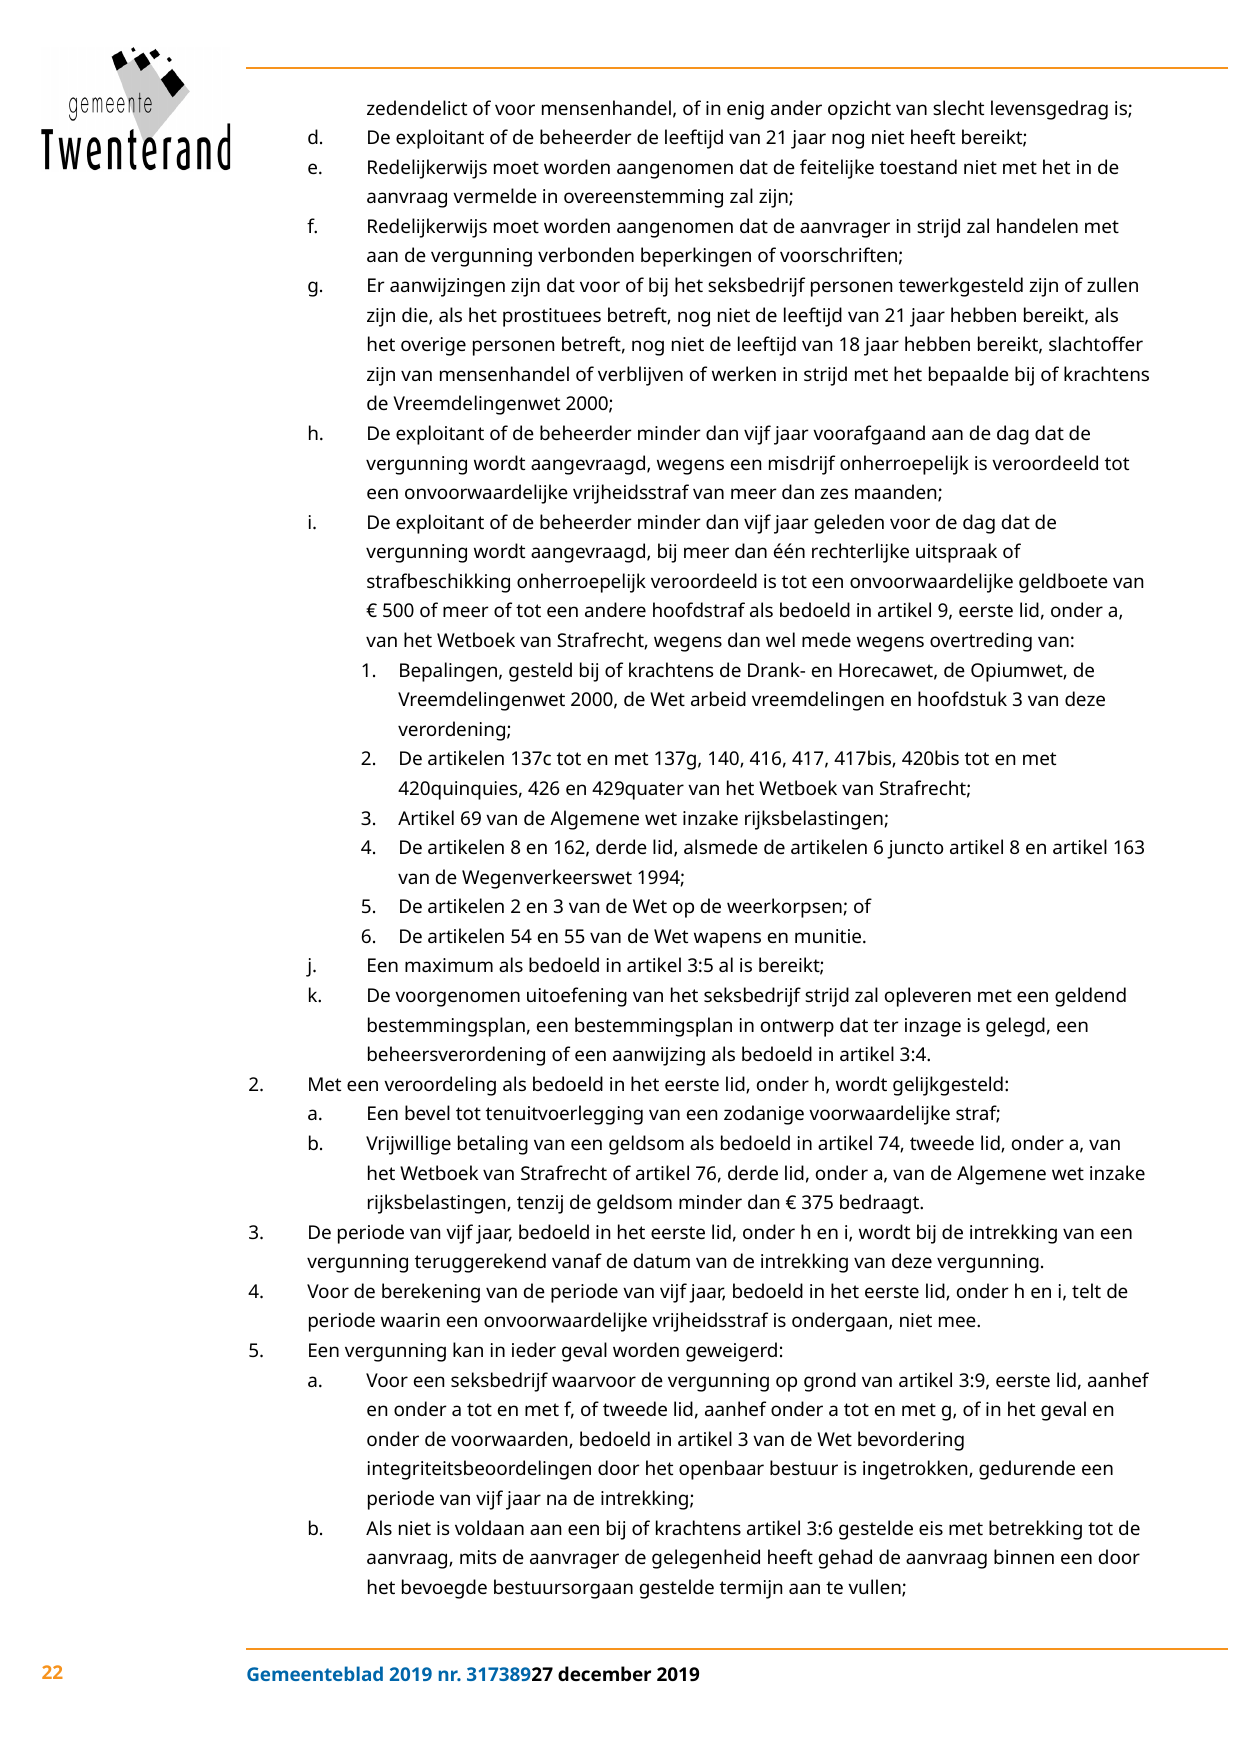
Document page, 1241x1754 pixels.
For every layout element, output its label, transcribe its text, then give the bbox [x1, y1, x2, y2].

list Een bevel tot tenuitvoerlegging van een zodanige voorwaardelijke straf; [307, 1101, 1152, 1126]
picture [41, 47, 231, 172]
list De artikelen 8 en 162, derde lid, alsmede de artikelen 6 juncto artikel 8 en artikel 163 van de Wegenverkeerswet 1994; [361, 834, 1152, 890]
list De exploitant of de beheerder minder dan vijf jaar voorafgaand aan de dag dat de vergunning wordt aangevraagd, wegens een misdrijf onherroepelijk is veroordeeld tot een onvoorwaardelijke vrijheidsstraf van meer dan zes maanden; [307, 420, 1152, 505]
list Bepalingen, gesteld bij of krachtens de Drank- en Horecawet, de Opiumwet, de Vreemdelingenwet 2000, de Wet arbeid vreemdelingen en hoofdstuk 3 van deze verordening; [361, 657, 1152, 742]
list Redelijkerwijs moet worden aangenomen dat de feitelijke toestand niet met het in de aanvraag vermelde in overeenstemming zal zijn; [307, 154, 1152, 209]
list Een vergunning kan in ieder geval worden geweigerd: [248, 1337, 1152, 1363]
list Artikel 69 van de Algemene wet inzake rijksbelastingen; [361, 805, 1152, 831]
list Er aanwijzingen zijn dat voor of bij het seksbedrijf personen tewerkgesteld zijn of zullen zijn die, als het prostituees betreft, nog niet de leeftijd van 21 jaar hebben bereikt, als het overige personen betreft, nog niet de leeftijd van 18 jaar hebben bereikt, slachtoffer zijn van mensenhandel of verblijven of werken in strijd met het bepaalde bij of krachtens de Vreemdelingenwet 2000; [307, 272, 1152, 416]
list De artikelen 137c tot en met 137g, 140, 416, 417, 417bis, 420bis tot en met 420quinquies, 426 en 429quater van het Wetboek van Strafrecht; [361, 746, 1152, 801]
list De artikelen 54 en 55 van de Wet wapens en munitie. [361, 923, 1152, 949]
list zedendelict of voor mensenhandel, of in enig ander opzicht van slecht levensgedrag is; [307, 95, 1152, 121]
list De exploitant of de beheerder minder dan vijf jaar geleden voor de dag dat de vergunning wordt aangevraagd, bij meer dan één rechterlijke uitspraak of strafbeschikking onherroepelijk veroordeeld is tot een onvoorwaardelijke geldboete van € 500 of meer of tot een andere hoofdstraf als bedoeld in artikel 9, eerste lid, onder a, van het Wetboek van Strafrecht, wegens dan wel mede wegens overtreding van: [307, 509, 1152, 653]
list Als niet is voldaan aan een bij of krachtens artikel 3:6 gestelde eis met betrekking tot de aanvraag, mits de aanvrager de gelegenheid heeft gehad de aanvraag binnen een door het bevoegde bestuursorgaan gestelde termijn aan te vullen; [307, 1515, 1152, 1600]
list Redelijkerwijs moet worden aangenomen dat de aanvrager in strijd zal handelen met aan de vergunning verbonden beperkingen of voorschriften; [307, 213, 1152, 268]
list Met een veroordeling als bedoeld in het eerste lid, onder h, wordt gelijkgesteld: [248, 1071, 1152, 1097]
list De voorgenomen uitoefening van het seksbedrijf strijd zal opleveren met een geldend bestemmingsplan, een bestemmingsplan in ontwerp dat ter inzage is gelegd, een beheersverordening of een aanwijzing als bedoeld in artikel 3:4. [307, 982, 1152, 1067]
list De exploitant of de beheerder de leeftijd van 21 jaar nog niet heeft bereikt; [307, 124, 1152, 150]
list Voor de berekening van de periode van vijf jaar, bedoeld in het eerste lid, onder h en i, telt de periode waarin een onvoorwaardelijke vrijheidsstraf is ondergaan, niet mee. [248, 1278, 1152, 1333]
list De artikelen 2 en 3 van de Wet op de weerkorpsen; of [361, 893, 1152, 919]
list De periode van vijf jaar, bedoeld in het eerste lid, onder h en i, wordt bij de intrekking van een vergunning teruggerekend vanaf de datum van de intrekking van deze vergunning. [248, 1219, 1152, 1274]
list Voor een seksbedrijf waarvoor de vergunning op grond van artikel 3:9, eerste lid, aanhef en onder a tot en met f, of tweede lid, aanhef onder a tot en met g, of in het geval en onder de voorwaarden, bedoeld in artikel 3 van de Wet bevordering integriteitsbeoordelingen door het openbaar bestuur is ingetrokken, gedurende een periode van vijf jaar na de intrekking; [307, 1367, 1152, 1511]
list Vrijwillige betaling van een geldsom als bedoeld in artikel 74, tweede lid, onder a, van het Wetboek van Strafrecht of artikel 76, derde lid, onder a, van de Algemene wet inzake rijksbelastingen, tenzij de geldsom minder dan € 375 bedraagt. [307, 1130, 1152, 1215]
list Een maximum als bedoeld in artikel 3:5 al is bereikt; [307, 953, 1152, 978]
